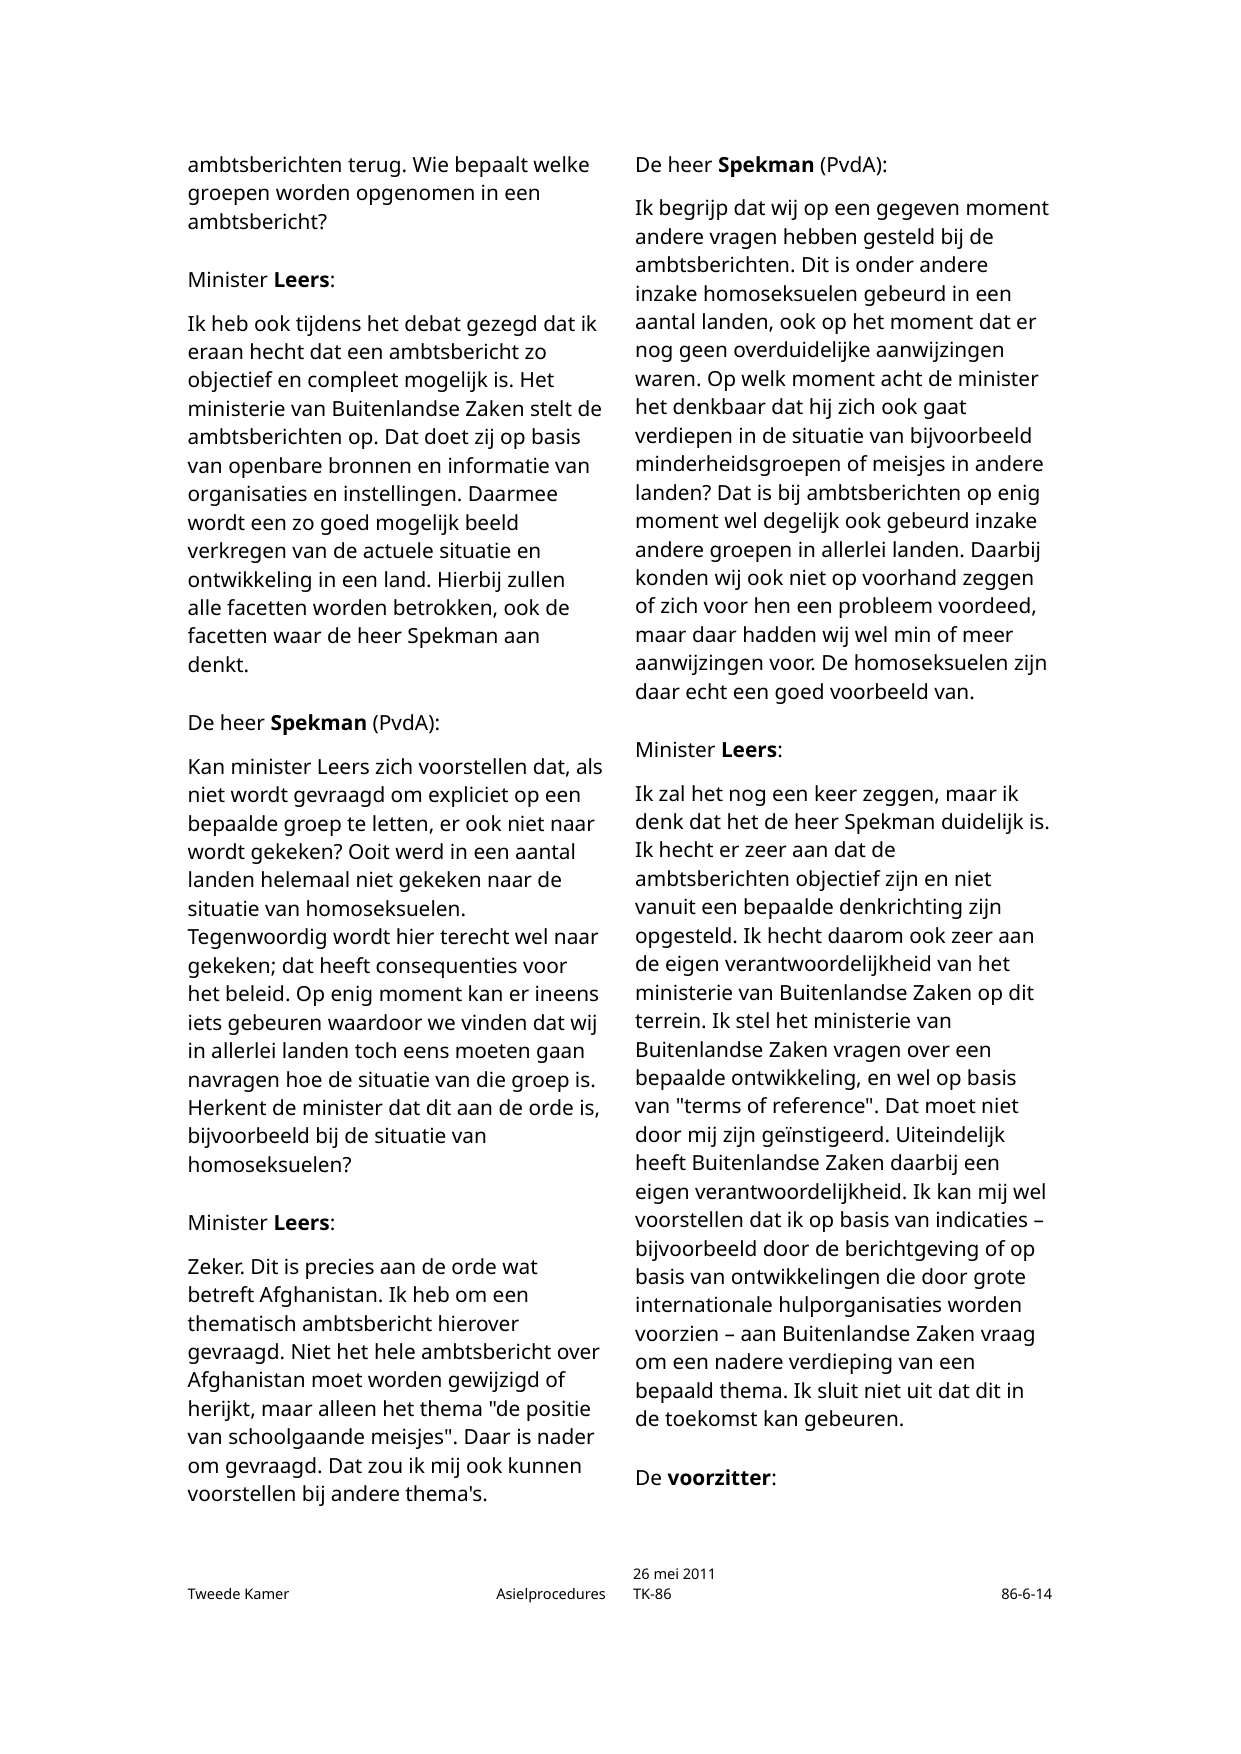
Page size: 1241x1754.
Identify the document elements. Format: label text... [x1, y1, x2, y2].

text Ik heb ook tijdens het debat gezegd dat ik eraan hecht dat een ambtsbericht zo objectief en compleet mogelijk is. Het ministerie van Buitenlandse Zaken stelt de ambtsberichten op. Dat doet zij op basis van openbare bronnen en informatie van organisaties en instellingen. Daarmee wordt een zo goed mogelijk beeld verkregen van de actuele situatie en ontwikkeling in een land. Hierbij zullen alle facetten worden betrokken, ook de facetten waar de heer Spekman aan denkt. [187, 309, 605, 678]
text Ik begrijp dat wij op een gegeven moment andere vragen hebben gesteld bij de ambtsberichten. Dit is onder andere inzake homoseksuelen gebeurd in een aantal landen, ook op het moment dat er nog geen overduidelijke aanwijzingen waren. Op welk moment acht de minister het denkbaar dat hij zich ook gaat verdiepen in de situatie van bijvoorbeeld minderheidsgroepen of meisjes in andere landen? Dat is bij ambtsberichten op enig moment wel degelijk ook gebeurd inzake andere groepen in allerlei landen. Daarbij konden wij ook niet op voorhand zeggen of zich voor hen een probleem voordeed, maar daar hadden wij wel min of meer aanwijzingen voor. De homoseksuelen zijn daar echt een goed voorbeeld van. [635, 193, 1053, 705]
text Kan minister Leers zich voorstellen dat, als niet wordt gevraagd om expliciet op een bepaalde groep te letten, er ook niet naar wordt gekeken? Ooit werd in een aantal landen helemaal niet gekeken naar de situatie van homoseksuelen. Tegenwoordig wordt hier terecht wel naar gekeken; dat heeft consequenties voor het beleid. Op enig moment kan er ineens iets gebeuren waardoor we vinden dat wij in allerlei landen toch eens moeten gaan navragen hoe de situatie van die groep is. Herkent de minister dat dit aan de orde is, bijvoorbeeld bij de situatie van homoseksuelen? [187, 752, 605, 1178]
text Ik zal het nog een keer zeggen, maar ik denk dat het de heer Spekman duidelijk is. [635, 779, 1053, 836]
text Minister Leers: [187, 265, 605, 294]
text ambtsberichten terug. Wie bepaalt welke groepen worden opgenomen in een ambtsbericht? [187, 150, 605, 235]
text De heer Spekman (PvdA): [635, 150, 1053, 178]
text Zeker. Dit is precies aan de orde wat betreft Afghanistan. Ik heb om een thematisch ambtsbericht hierover gevraagd. Niet het hele ambtsbericht over Afghanistan moet worden gewijzigd of herijkt, maar alleen het thema "de positie van schoolgaande meisjes". Daar is nader om gevraagd. Dat zou ik mij ook kunnen voorstellen bij andere thema's. [187, 1252, 605, 1508]
text Minister Leers: [187, 1208, 605, 1237]
text Ik hecht er zeer aan dat de ambtsberichten objectief zijn en niet vanuit een bepaalde denkrichting zijn opgesteld. Ik hecht daarom ook zeer aan de eigen verantwoordelijkheid van het ministerie van Buitenlandse Zaken op dit terrein. Ik stel het ministerie van Buitenlandse Zaken vragen over een bepaalde ontwikkeling, en wel op basis van "terms of reference". Dat moet niet door mij zijn geïnstigeerd. Uiteindelijk heeft Buitenlandse Zaken daarbij een eigen verantwoordelijkheid. Ik kan mij wel voorstellen dat ik op basis van indicaties – bijvoorbeeld door de berichtgeving of op basis van ontwikkelingen die door grote internationale hulporganisaties worden voorzien – aan Buitenlandse Zaken vraag om een nadere verdieping van een bepaald thema. Ik sluit niet uit dat dit in de toekomst kan gebeuren. [635, 836, 1053, 1433]
text De heer Spekman (PvdA): [187, 708, 605, 737]
text De voorzitter: [635, 1463, 1053, 1491]
text Minister Leers: [635, 735, 1053, 764]
